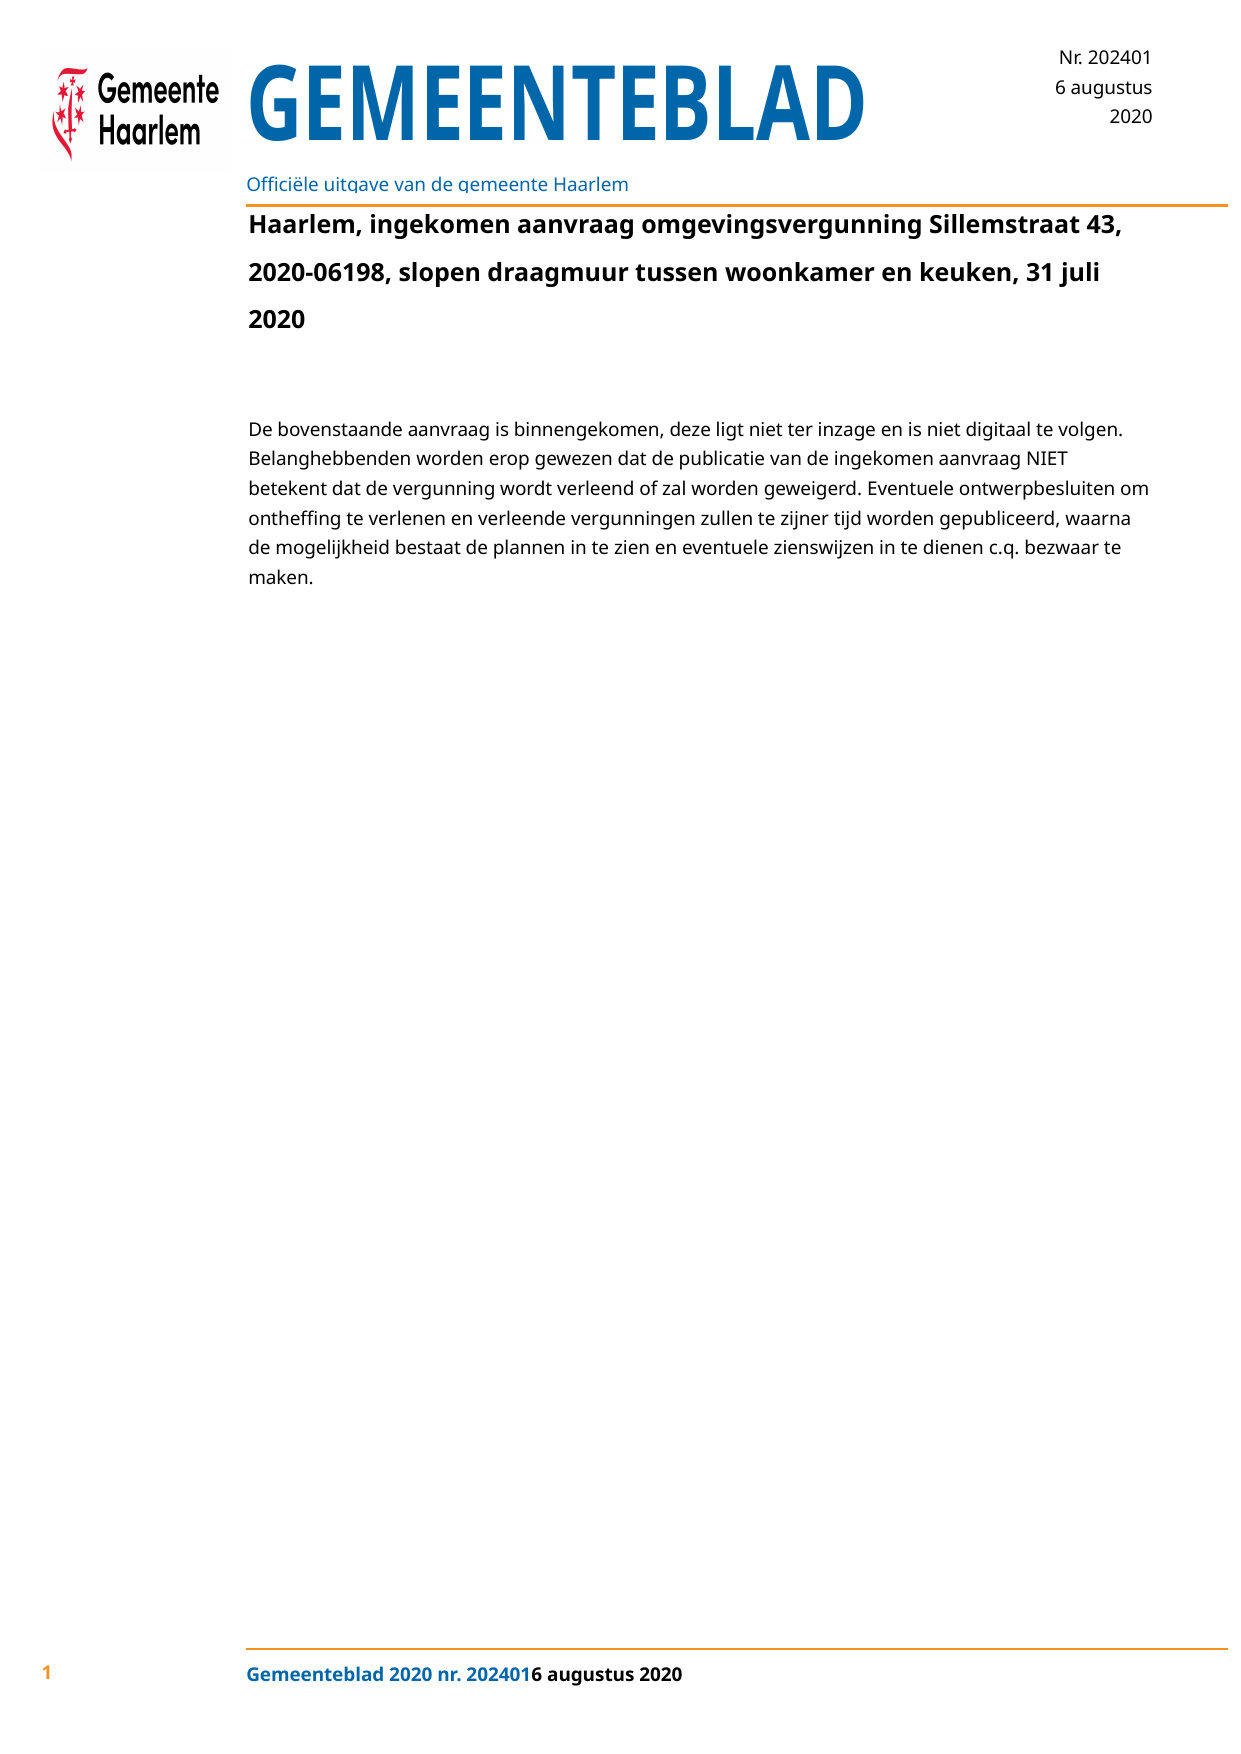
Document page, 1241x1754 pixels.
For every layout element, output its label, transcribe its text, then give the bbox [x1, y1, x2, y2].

text Haarlem, ingekomen aanvraag omgevingsvergunning Sillemstraat 43, 2020-06198, slopen draagmuur tussen woonkamer en keuken, 31 juli 2020 [248, 207, 1152, 336]
picture [41, 47, 231, 172]
text De bovenstaande aanvraag is binnengekomen, deze ligt niet ter inzage en is niet digitaal te volgen. Belanghebbenden worden erop gewezen dat de publicatie van de ingekomen aanvraag NIET betekent dat de vergunning wordt verleend of zal worden geweigerd. Eventuele ontwerpbesluiten om ontheffing te verlenen en verleende vergunningen zullen te zijner tijd worden gepubliceerd, waarna de mogelijkheid bestaat de plannen in te zien en eventuele zienswijzen in te dienen c.q. bezwaar te maken. [248, 416, 1152, 589]
